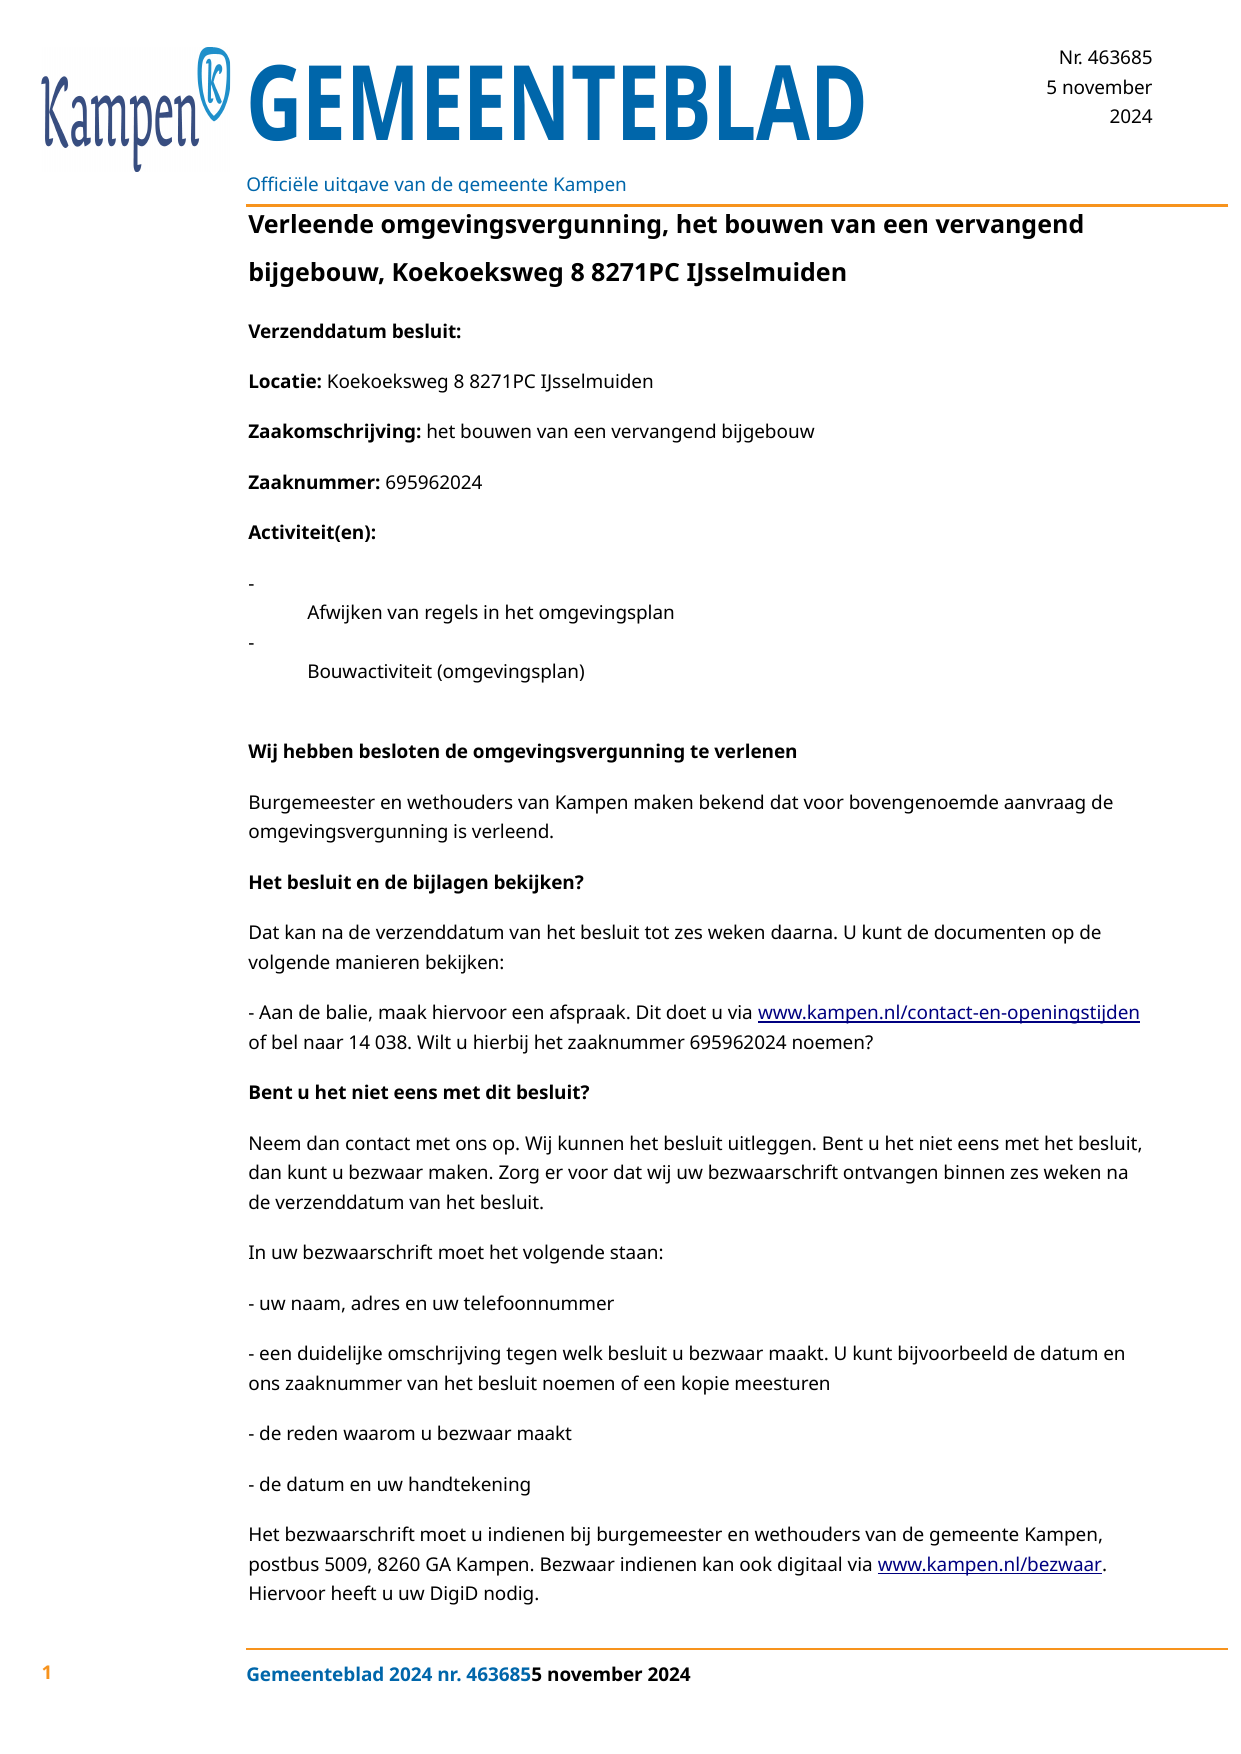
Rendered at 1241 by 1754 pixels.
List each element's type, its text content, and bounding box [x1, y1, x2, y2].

text - een duidelijke omschrijving tegen welk besluit u bezwaar maakt. U kunt bijvoorbeeld de datum en ons zaaknummer van het besluit noemen of een kopie meesturen [248, 1340, 1152, 1396]
text Zaakomschrijving: het bouwen van een vervangend bijgebouw [248, 419, 1152, 444]
text Locatie: Koekoeksweg 8 8271PC IJsselmuiden [248, 368, 1152, 394]
list Bouwactiviteit (omgevingsplan) [248, 659, 1152, 684]
text Activiteit(en): [248, 519, 1152, 545]
picture [41, 47, 231, 172]
text - uw naam, adres en uw telefoonnummer [248, 1290, 1152, 1316]
text - Aan de balie, maak hiervoor een afspraak. Dit doet u via www.kampen.nl/contact-en-openingstijden of bel naar 14 038. Wilt u hierbij het zaaknummer 695962024 noemen? [248, 999, 1152, 1055]
text - de datum en uw handtekening [248, 1471, 1152, 1497]
text Wij hebben besloten de omgevingsvergunning te verlenen [248, 739, 1152, 764]
text Verleende omgevingsvergunning, het bouwen van een vervangend bijgebouw, Koekoeksweg 8 8271PC IJsselmuiden [248, 207, 1152, 288]
text Neem dan contact met ons op. Wij kunnen het besluit uitleggen. Bent u het niet eens met het besluit, dan kunt u bezwaar maken. Zorg er voor dat wij uw bezwaarschrift ontvangen binnen zes weken na de verzenddatum van het besluit. [248, 1130, 1152, 1215]
text Bent u het niet eens met dit besluit? [248, 1079, 1152, 1105]
text Zaaknummer: 695962024 [248, 469, 1152, 495]
text Het bezwaarschrift moet u indienen bij burgemeester en wethouders van de gemeente Kampen, postbus 5009, 8260 GA Kampen. Bezwaar indienen kan ook digitaal via www.kampen.nl/bezwaar. Hiervoor heeft u uw DigiD nodig. [248, 1521, 1152, 1606]
text - de reden waarom u bezwaar maakt [248, 1420, 1152, 1446]
text Verzenddatum besluit: [248, 318, 1152, 344]
text In uw bezwaarschrift moet het volgende staan: [248, 1239, 1152, 1265]
list Afwijken van regels in het omgevingsplan [248, 599, 1152, 625]
text Het besluit en de bijlagen bekijken? [248, 869, 1152, 895]
text Dat kan na de verzenddatum van het besluit tot zes weken daarna. U kunt de documenten op de volgende manieren bekijken: [248, 919, 1152, 975]
text Burgemeester en wethouders van Kampen maken bekend dat voor bovengenoemde aanvraag de omgevingsvergunning is verleend. [248, 789, 1152, 844]
